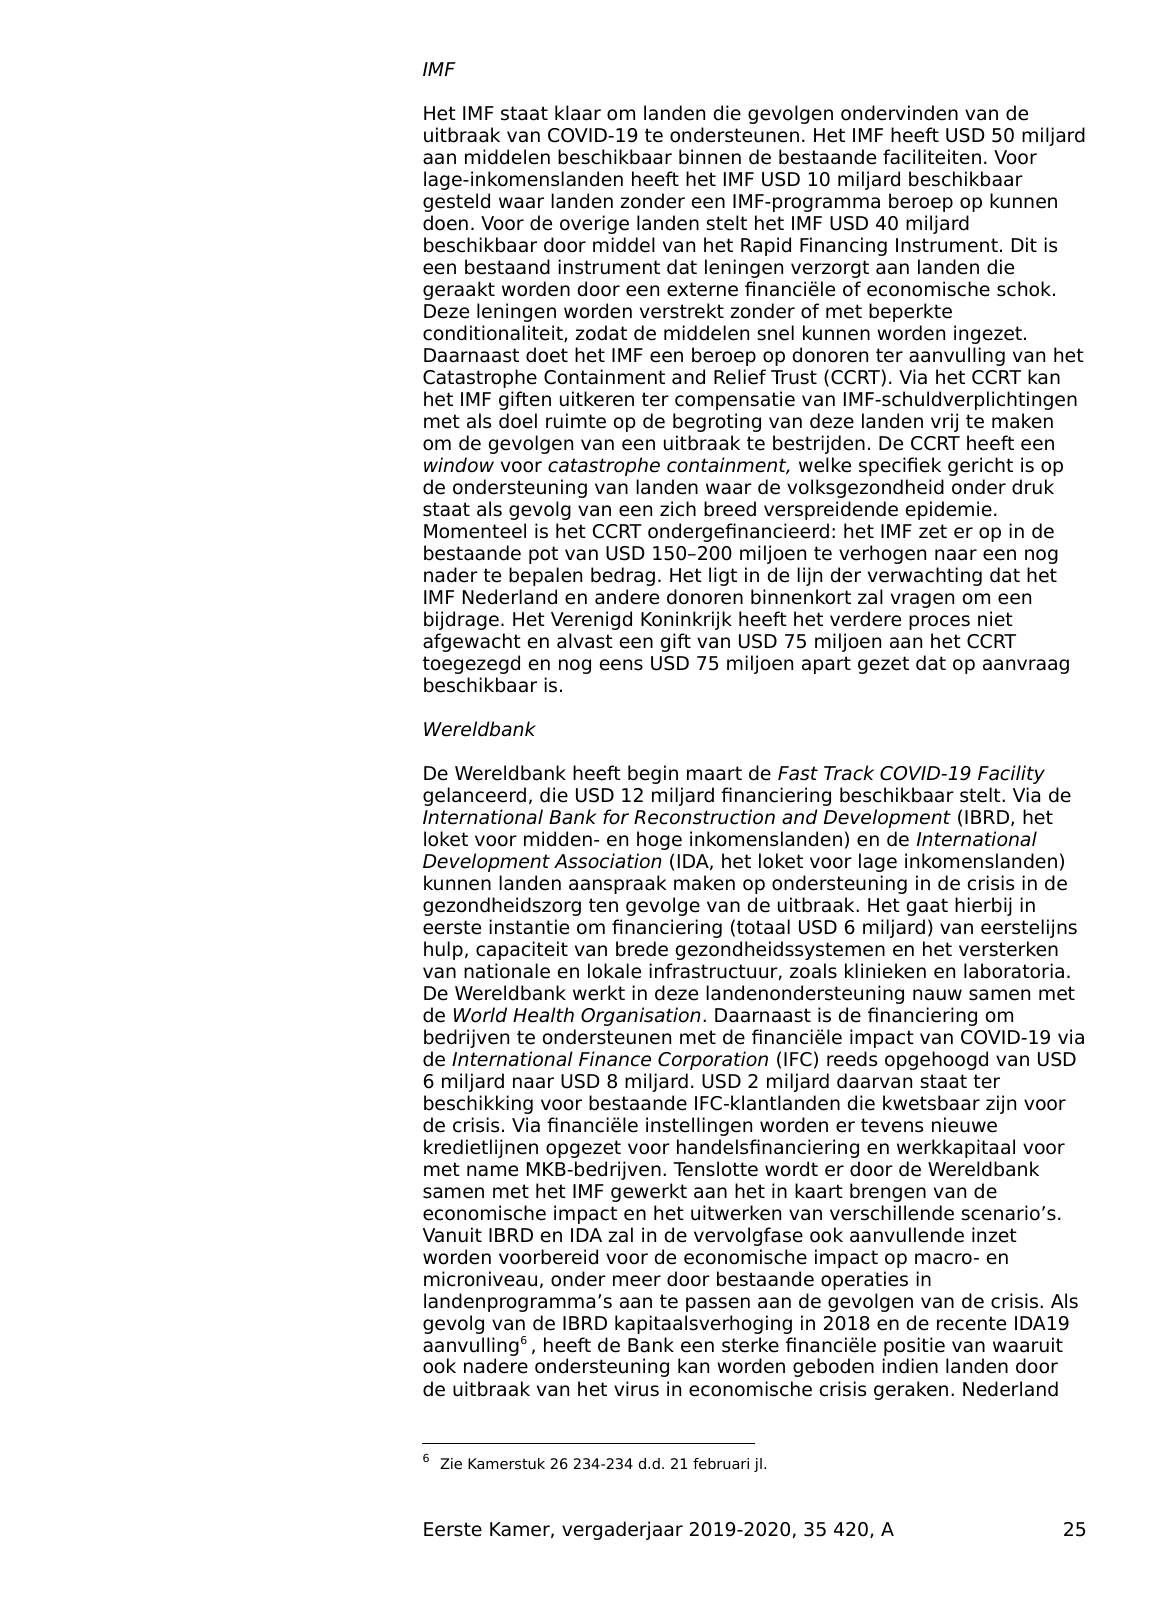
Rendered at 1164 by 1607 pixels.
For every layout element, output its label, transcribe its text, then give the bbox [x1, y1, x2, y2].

subtitle IMF [422, 59, 1087, 81]
subtitle Wereldbank [422, 719, 1087, 741]
text Het IMF staat klaar om landen die gevolgen ondervinden van de uitbraak van COVID-19 te ondersteunen. Het IMF heeft USD 50 miljard aan middelen beschikbaar binnen de bestaande faciliteiten. Voor lage-inkomenslanden heeft het IMF USD 10 miljard beschikbaar gesteld waar landen zonder een IMF-programma beroep op kunnen doen. Voor de overige landen stelt het IMF USD 40 miljard beschikbaar door middel van het Rapid Financing Instrument. Dit is een bestaand instrument dat leningen verzorgt aan landen die geraakt worden door een externe financiële of economische schok. Deze leningen worden verstrekt zonder of met beperkte conditionaliteit, zodat de middelen snel kunnen worden ingezet. Daarnaast doet het IMF een beroep op donoren ter aanvulling van het Catastrophe Containment and Relief Trust (CCRT). Via het CCRT kan het IMF giften uitkeren ter compensatie van IMF-schuldverplichtingen met als doel ruimte op de begroting van deze landen vrij te maken om de gevolgen van een uitbraak te bestrijden. De CCRT heeft een window voor catastrophe containment, welke specifiek gericht is op de ondersteuning van landen waar de volksgezondheid onder druk staat als gevolg van een zich breed verspreidende epidemie. Momenteel is het CCRT ondergefinancieerd: het IMF zet er op in de bestaande pot van USD 150–200 miljoen te verhogen naar een nog nader te bepalen bedrag. Het ligt in de lijn der verwachting dat het IMF Nederland en andere donoren binnenkort zal vragen om een bijdrage. Het Verenigd Koninkrijk heeft het verdere proces niet afgewacht en alvast een gift van USD 75 miljoen aan het CCRT toegezegd en nog eens USD 75 miljoen apart gezet dat op aanvraag beschikbaar is. [422, 103, 1087, 697]
text Zie Kamerstuk 26 234-234 d.d. 21 februari jl. [422, 1452, 1087, 1474]
text De Wereldbank heeft begin maart de Fast Track COVID-19 Facility gelanceerd, die USD 12 miljard financiering beschikbaar stelt. Via de International Bank for Reconstruction and Development (IBRD, het loket voor midden- en hoge inkomenslanden) en de International Development Association (IDA, het loket voor lage inkomenslanden) kunnen landen aanspraak maken op ondersteuning in de crisis in de gezondheidszorg ten gevolge van de uitbraak. Het gaat hierbij in eerste instantie om financiering (totaal USD 6 miljard) van eerstelijns hulp, capaciteit van brede gezondheidssystemen en het versterken van nationale en lokale infrastructuur, zoals klinieken en laboratoria. De Wereldbank werkt in deze landenondersteuning nauw samen met de World Health Organisation. Daarnaast is de financiering om bedrijven te ondersteunen met de financiële impact van COVID-19 via de International Finance Corporation (IFC) reeds opgehoogd van USD 6 miljard naar USD 8 miljard. USD 2 miljard daarvan staat ter beschikking voor bestaande IFC-klantlanden die kwetsbaar zijn voor de crisis. Via financiële instellingen worden er tevens nieuwe kredietlijnen opgezet voor handelsfinanciering en werkkapitaal voor met name MKB-bedrijven. Tenslotte wordt er door de Wereldbank samen met het IMF gewerkt aan het in kaart brengen van de economische impact en het uitwerken van verschillende scenario’s. Vanuit IBRD en IDA zal in de vervolgfase ook aanvullende inzet worden voorbereid voor de economische impact op macro- en microniveau, onder meer door bestaande operaties in landenprogramma’s aan te passen aan de gevolgen van de crisis. Als gevolg van de IBRD kapitaalsverhoging in 2018 en de recente IDA19 aanvulling, heeft de Bank een sterke financiële positie van waaruit ook nadere ondersteuning kan worden geboden indien landen door de uitbraak van het virus in economische crisis geraken. Nederland [422, 763, 1087, 1400]
